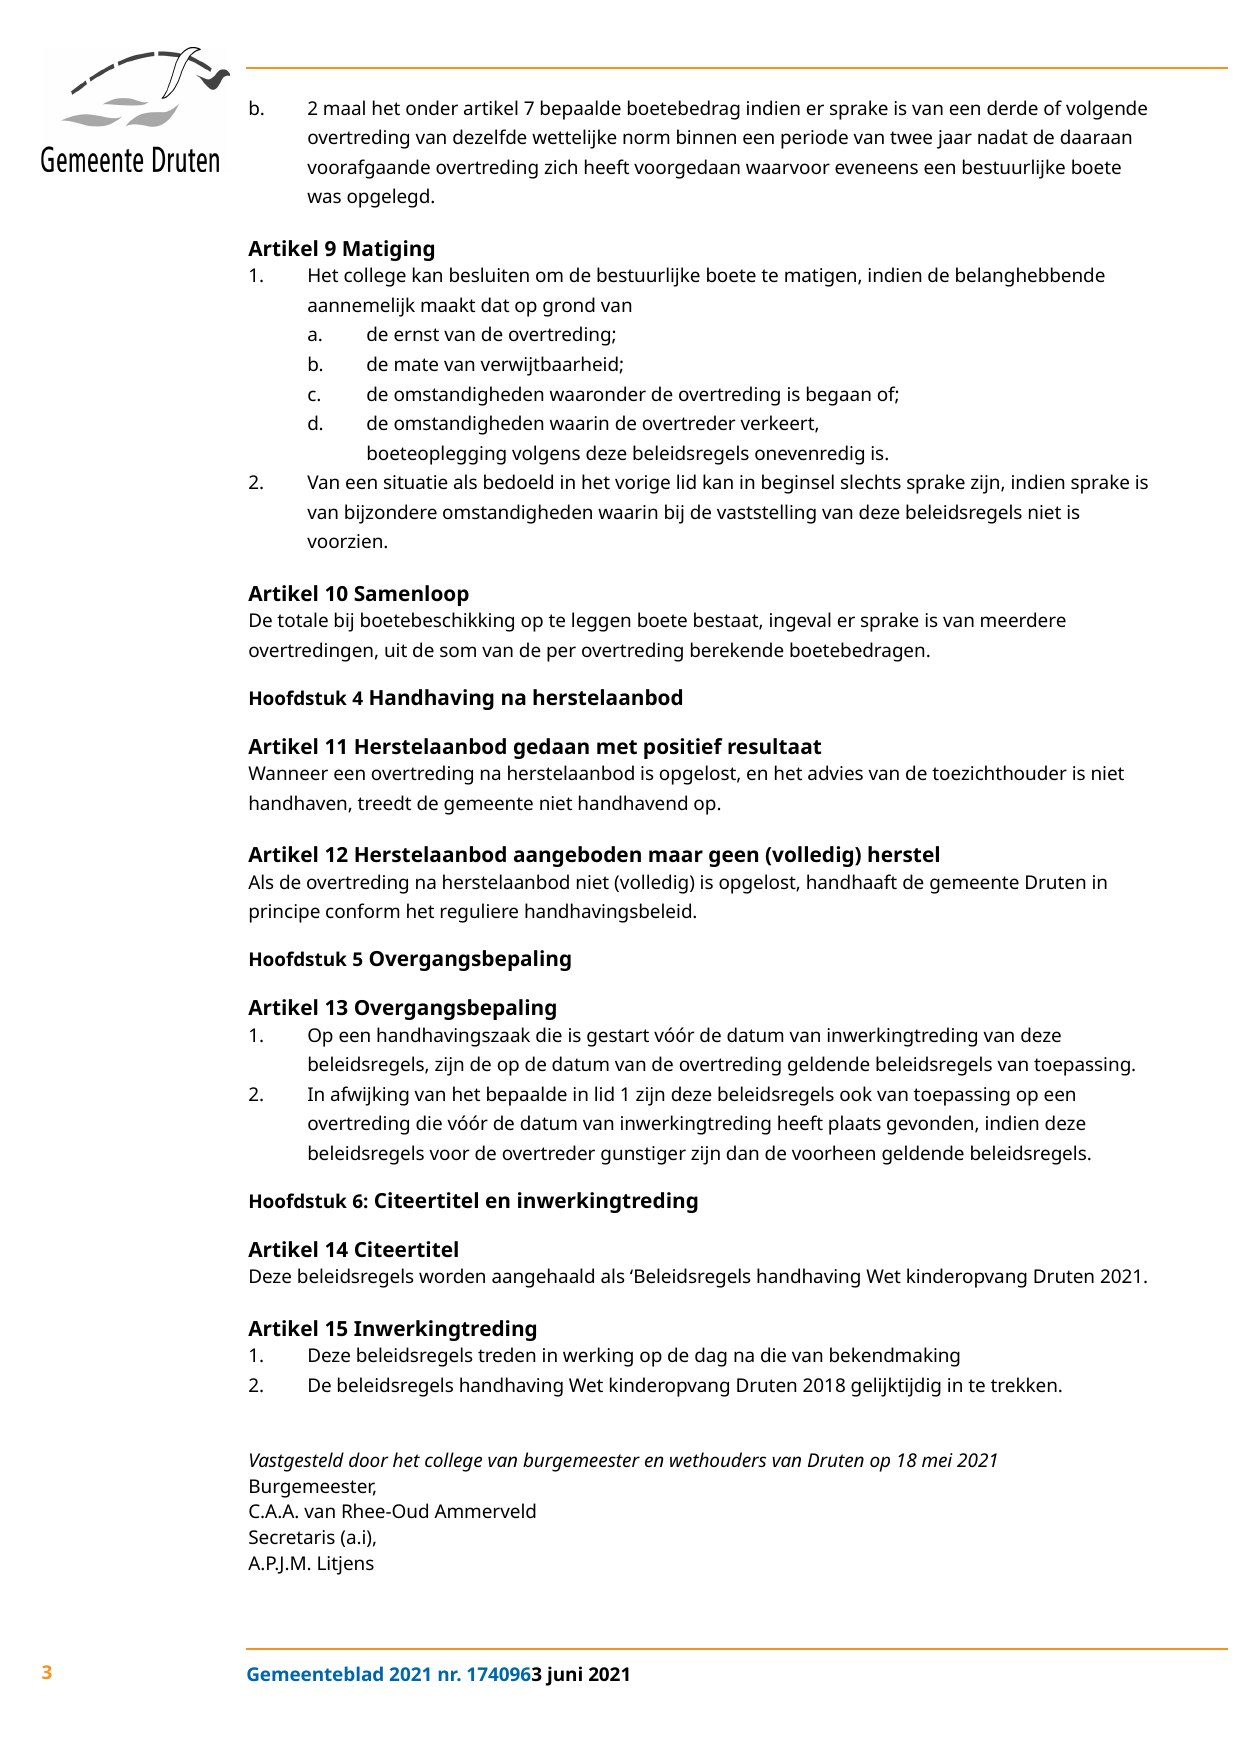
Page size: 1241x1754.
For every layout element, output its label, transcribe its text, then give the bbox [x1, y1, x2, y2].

list 2 maal het onder artikel 7 bepaalde boetebedrag indien er sprake is van een derde of volgende overtreding van dezelfde wettelijke norm binnen een periode van twee jaar nadat de daaraan voorafgaande overtreding zich heeft voorgedaan waarvoor eveneens een bestuurlijke boete was opgelegd. [248, 95, 1152, 209]
list boeteoplegging volgens deze beleidsregels onevenredig is. [307, 440, 1152, 466]
list De beleidsregels handhaving Wet kinderopvang Druten 2018 gelijktijdig in te trekken. [248, 1372, 1152, 1398]
picture [41, 47, 231, 172]
text Artikel 12 Herstelaanbod aangeboden maar geen (volledig) herstel [248, 840, 1152, 869]
text Burgemeester, [248, 1473, 1152, 1498]
list de omstandigheden waaronder de overtreding is begaan of; [307, 381, 1152, 406]
list Het college kan besluiten om de bestuurlijke boete te matigen, indien de belanghebbende aannemelijk maakt dat op grond van [248, 262, 1152, 318]
text Wanneer een overtreding na herstelaanbod is opgelost, en het advies van de toezichthouder is niet handhaven, treedt de gemeente niet handhavend op. [248, 760, 1152, 816]
text C.A.A. van Rhee-Oud Ammerveld [248, 1498, 1152, 1524]
text Artikel 11 Herstelaanbod gedaan met positief resultaat [248, 732, 1152, 760]
text Deze beleidsregels worden aangehaald als ‘Beleidsregels handhaving Wet kinderopvang Druten 2021. [248, 1263, 1152, 1289]
list Op een handhavingszaak die is gestart vóór de datum van inwerkingtreding van deze beleidsregels, zijn de op de datum van de overtreding geldende beleidsregels van toepassing. [248, 1022, 1152, 1077]
text Hoofdstuk 6: Citeertitel en inwerkingtreding [248, 1186, 1152, 1214]
list Deze beleidsregels treden in werking op de dag na die van bekendmaking [248, 1342, 1152, 1368]
list Van een situatie als bedoeld in het vorige lid kan in beginsel slechts sprake zijn, indien sprake is van bijzondere omstandigheden waarin bij de vaststelling van deze beleidsregels niet is voorzien. [248, 469, 1152, 554]
text Hoofdstuk 4 Handhaving na herstelaanbod [248, 683, 1152, 711]
text Secretaris (a.i), [248, 1524, 1152, 1550]
list In afwijking van het bepaalde in lid 1 zijn deze beleidsregels ook van toepassing op een overtreding die vóór de datum van inwerkingtreding heeft plaats gevonden, indien deze beleidsregels voor de overtreder gunstiger zijn dan de voorheen geldende beleidsregels. [248, 1081, 1152, 1166]
list de omstandigheden waarin de overtreder verkeert, [307, 410, 1152, 436]
text Artikel 14 Citeertitel [248, 1235, 1152, 1263]
text A.P.J.M. Litjens [248, 1550, 1152, 1576]
text Als de overtreding na herstelaanbod niet (volledig) is opgelost, handhaaft de gemeente Druten in principe conform het reguliere handhavingsbeleid. [248, 869, 1152, 924]
text De totale bij boetebeschikking op te leggen boete bestaat, ingeval er sprake is van meerdere overtredingen, uit de som van de per overtreding berekende boetebedragen. [248, 607, 1152, 663]
text Artikel 10 Samenloop [248, 579, 1152, 607]
text Artikel 13 Overgangsbepaling [248, 993, 1152, 1022]
text Artikel 9 Matiging [248, 234, 1152, 262]
text Artikel 15 Inwerkingtreding [248, 1314, 1152, 1342]
text Vastgesteld door het college van burgemeester en wethouders van Druten op 18 mei 2021 [248, 1447, 1152, 1473]
list de mate van verwijtbaarheid; [307, 351, 1152, 377]
list de ernst van de overtreding; [307, 322, 1152, 347]
text Hoofdstuk 5 Overgangsbepaling [248, 944, 1152, 972]
